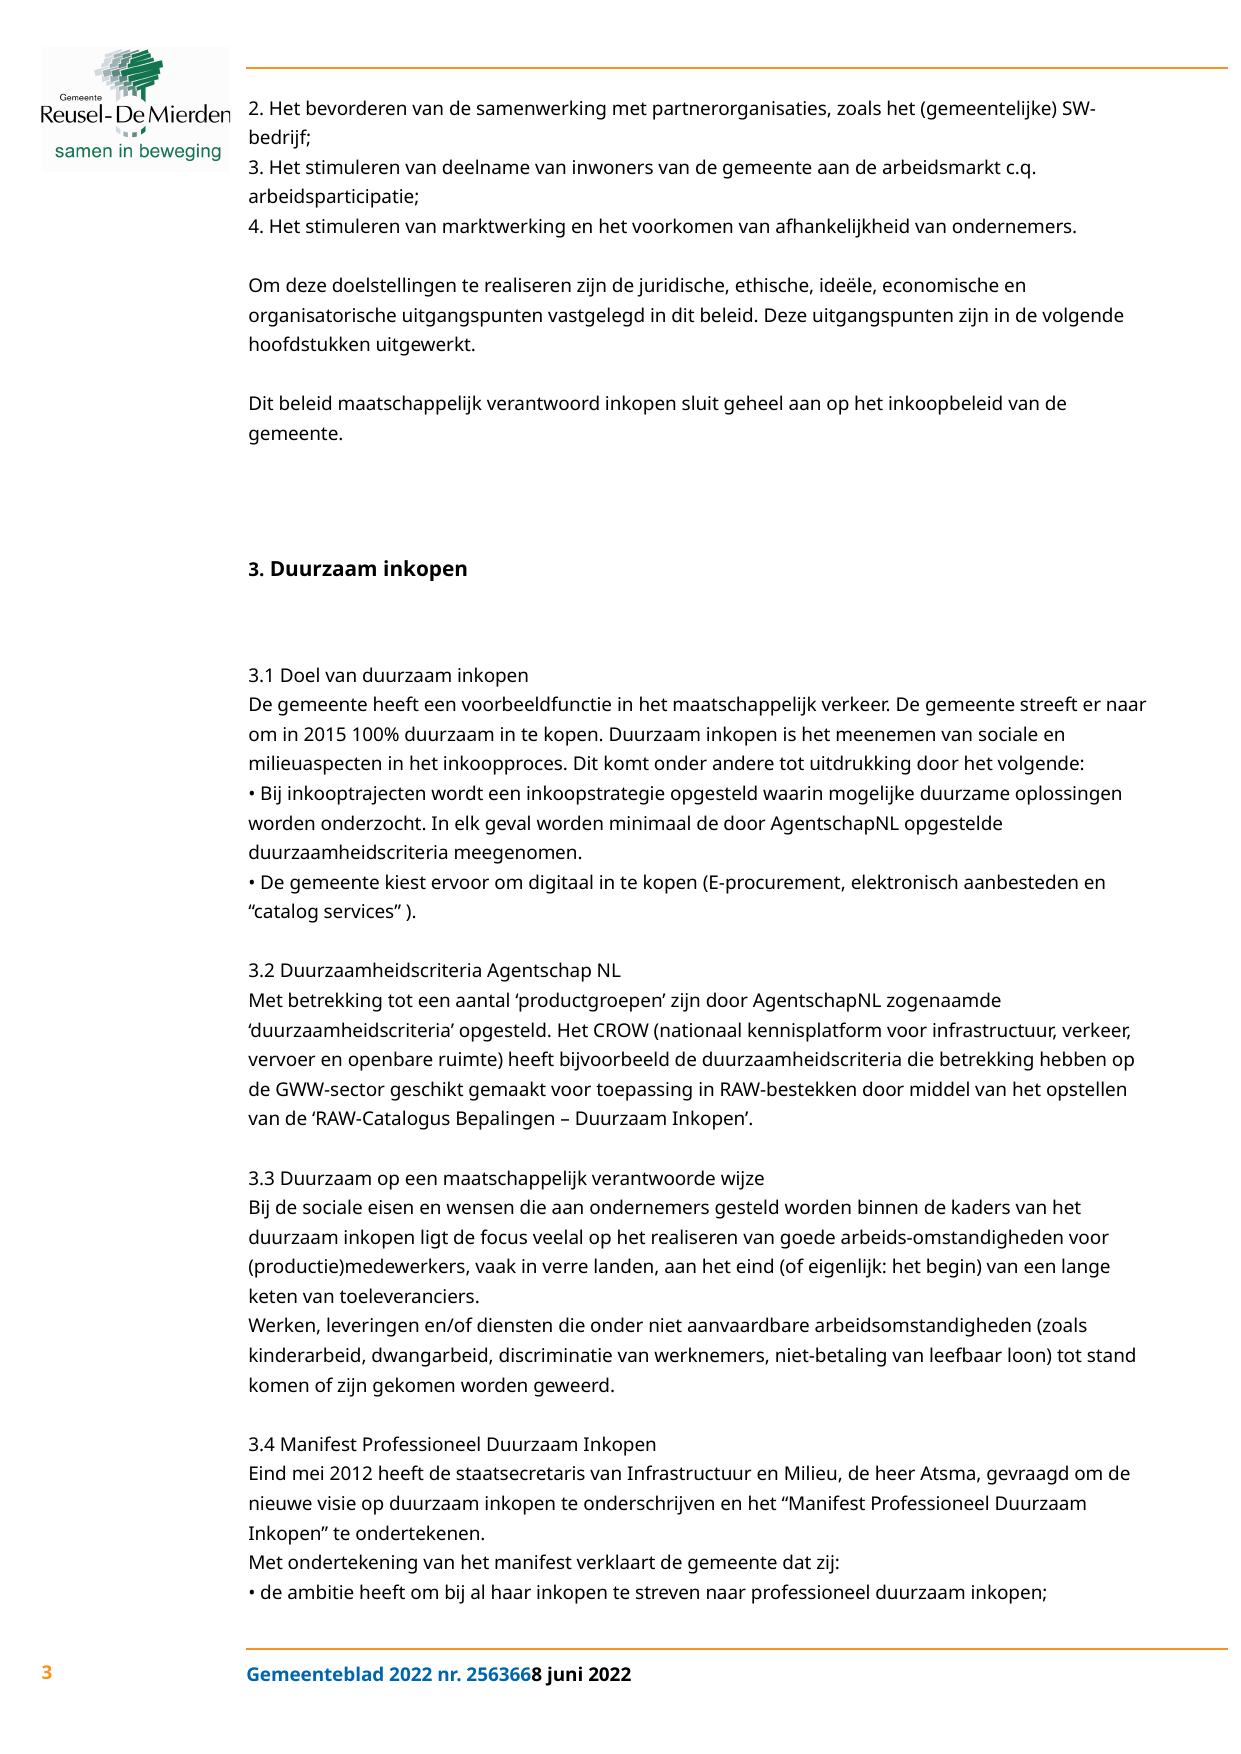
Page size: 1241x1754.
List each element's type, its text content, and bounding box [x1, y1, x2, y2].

text Eind mei 2012 heeft de staatsecretaris van Infrastructuur en Milieu, de heer Atsma, gevraagd om de nieuwe visie op duurzaam inkopen te onderschrijven en het “Manifest Professioneel Duurzaam Inkopen” te ondertekenen. [248, 1461, 1152, 1546]
text 3. Duurzaam inkopen [248, 554, 1152, 583]
text 2. Het bevorderen van de samenwerking met partnerorganisaties, zoals het (gemeentelijke) SW-bedrijf; [248, 95, 1152, 150]
picture [41, 47, 231, 172]
text 3.1 Doel van duurzaam inkopen [248, 662, 1152, 688]
text • De gemeente kiest ervoor om digitaal in te kopen (E-procurement, elektronisch aanbesteden en “catalog services” ). [248, 869, 1152, 924]
text De gemeente heeft een voorbeeldfunctie in het maatschappelijk verkeer. De gemeente streeft er naar om in 2015 100% duurzaam in te kopen. Duurzaam inkopen is het meenemen van sociale en milieuaspecten in het inkoopproces. Dit komt onder andere tot uitdrukking door het volgende: [248, 691, 1152, 776]
text • Bij inkooptrajecten wordt een inkoopstrategie opgesteld waarin mogelijke duurzame oplossingen worden onderzocht. In elk geval worden minimaal de door AgentschapNL opgestelde duurzaamheidscriteria meegenomen. [248, 780, 1152, 865]
text Werken, leveringen en/of diensten die onder niet aanvaardbare arbeidsomstandigheden (zoals kinderarbeid, dwangarbeid, discriminatie van werknemers, niet-betaling van leefbaar loon) tot stand komen of zijn gekomen worden geweerd. [248, 1313, 1152, 1398]
text 3.3 Duurzaam op een maatschappelijk verantwoorde wijze [248, 1165, 1152, 1191]
text Met ondertekening van het manifest verklaart de gemeente dat zij: [248, 1549, 1152, 1575]
text Bij de sociale eisen en wensen die aan ondernemers gesteld worden binnen de kaders van het duurzaam inkopen ligt de focus veelal op het realiseren van goede arbeids-omstandigheden voor (productie)medewerkers, vaak in verre landen, aan het eind (of eigenlijk: het begin) van een lange keten van toeleveranciers. [248, 1194, 1152, 1309]
text 3.2 Duurzaamheidscriteria Agentschap NL [248, 958, 1152, 983]
text • de ambitie heeft om bij al haar inkopen te streven naar professioneel duurzaam inkopen; [248, 1579, 1152, 1605]
text Dit beleid maatschappelijk verantwoord inkopen sluit geheel aan op het inkoopbeleid van de gemeente. [248, 391, 1152, 446]
text 3.4 Manifest Professioneel Duurzaam Inkopen [248, 1431, 1152, 1457]
text Met betrekking tot een aantal ‘productgroepen’ zijn door AgentschapNL zogenaamde ‘duurzaamheidscriteria’ opgesteld. Het CROW (nationaal kennisplatform voor infrastructuur, verkeer, vervoer en openbare ruimte) heeft bijvoorbeeld de duurzaamheidscriteria die betrekking hebben op de GWW-sector geschikt gemaakt voor toepassing in RAW-bestekken door middel van het opstellen van de ‘RAW-Catalogus Bepalingen – Duurzaam Inkopen’. [248, 987, 1152, 1131]
text 4. Het stimuleren van marktwerking en het voorkomen van afhankelijkheid van ondernemers. [248, 213, 1152, 239]
text 3. Het stimuleren van deelname van inwoners van de gemeente aan de arbeidsmarkt c.q. arbeidsparticipatie; [248, 154, 1152, 209]
text Om deze doelstellingen te realiseren zijn de juridische, ethische, ideële, economische en organisatorische uitgangspunten vastgelegd in dit beleid. Deze uitgangspunten zijn in de volgende hoofdstukken uitgewerkt. [248, 272, 1152, 357]
